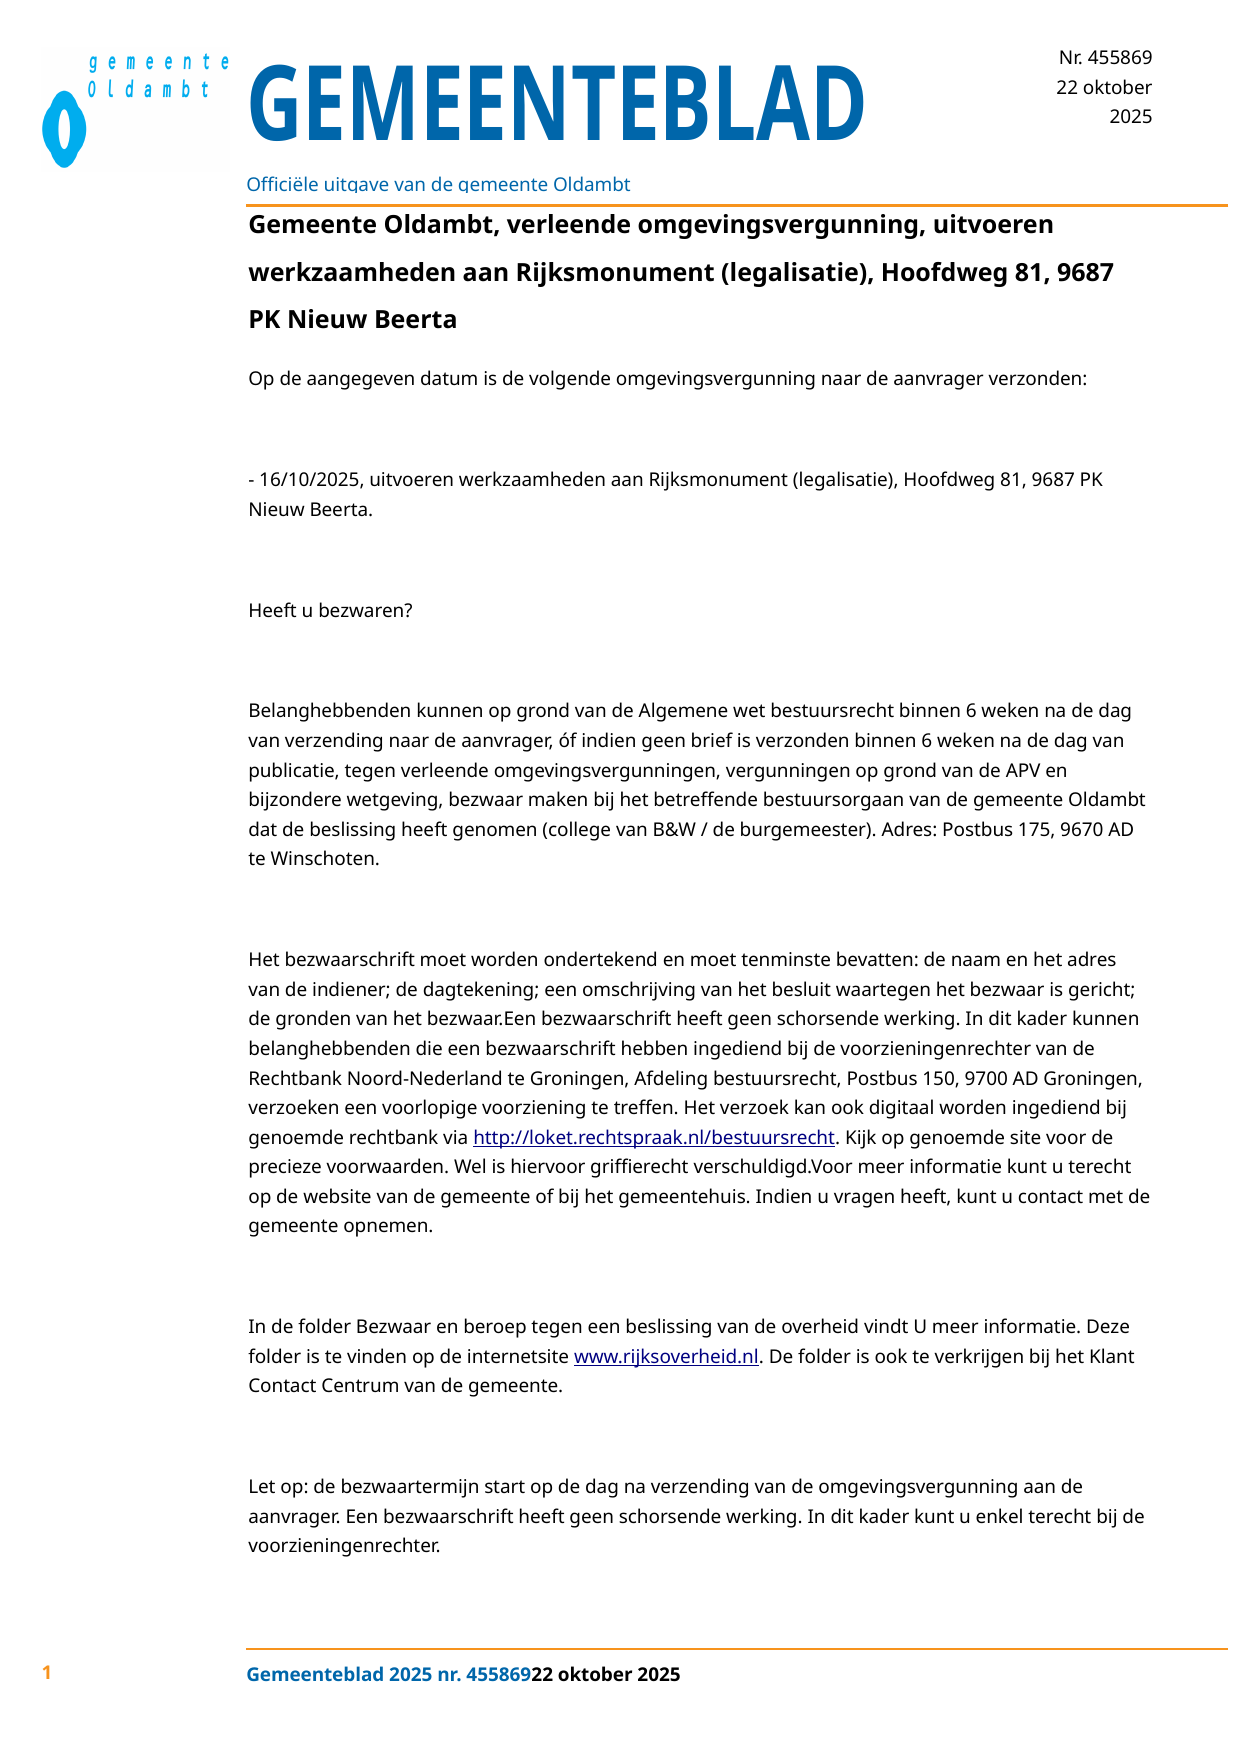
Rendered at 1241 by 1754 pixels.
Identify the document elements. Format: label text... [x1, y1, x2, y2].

text Let op: de bezwaartermijn start op de dag na verzending van de omgevingsvergunning aan de aanvrager. Een bezwaarschrift heeft geen schorsende werking. In dit kader kunt u enkel terecht bij de voorzieningenrechter. [248, 1473, 1152, 1558]
text Het bezwaarschrift moet worden ondertekend en moet tenminste bevatten: de naam en het adres van de indiener; de dagtekening; een omschrijving van het besluit waartegen het bezwaar is gericht; de gronden van het bezwaar.Een bezwaarschrift heeft geen schorsende werking. In dit kader kunnen belanghebbenden die een bezwaarschrift hebben ingediend bij de voorzieningenrechter van de Rechtbank Noord-Nederland te Groningen, Afdeling bestuursrecht, Postbus 150, 9700 AD Groningen, verzoeken een voorlopige voorziening te treffen. Het verzoek kan ook digitaal worden ingediend bij genoemde rechtbank via http://loket.rechtspraak.nl/bestuursrecht. Kijk op genoemde site voor de precieze voorwaarden. Wel is hiervoor griffierecht verschuldigd.Voor meer informatie kunt u terecht op de website van de gemeente of bij het gemeentehuis. Indien u vragen heeft, kunt u contact met de gemeente opnemen. [248, 946, 1152, 1238]
text Belanghebbenden kunnen op grond van de Algemene wet bestuursrecht binnen 6 weken na de dag van verzending naar de aanvrager, óf indien geen brief is verzonden binnen 6 weken na de dag van publicatie, tegen verleende omgevingsvergunningen, vergunningen op grond van de APV en bijzondere wetgeving, bezwaar maken bij het betreffende bestuursorgaan van de gemeente Oldambt dat de beslissing heeft genomen (college van B&W / de burgemeester). Adres: Postbus 175, 9670 AD te Winschoten. [248, 698, 1152, 871]
text Gemeente Oldambt, verleende omgevingsvergunning, uitvoeren werkzaamheden aan Rijksmonument (legalisatie), Hoofdweg 81, 9687 PK Nieuw Beerta [248, 207, 1152, 336]
text Op de aangegeven datum is de volgende omgevingsvergunning naar de aanvrager verzonden: [248, 366, 1152, 391]
text - 16/10/2025, uitvoeren werkzaamheden aan Rijksmonument (legalisatie), Hoofdweg 81, 9687 PK Nieuw Beerta. [248, 466, 1152, 522]
picture [41, 47, 231, 172]
text In de folder Bezwaar en beroep tegen een beslissing van de overheid vindt U meer informatie. Deze folder is te vinden op de internetsite www.rijksoverheid.nl. De folder is ook te verkrijgen bij het Klant Contact Centrum van de gemeente. [248, 1313, 1152, 1398]
text Heeft u bezwaren? [248, 597, 1152, 622]
